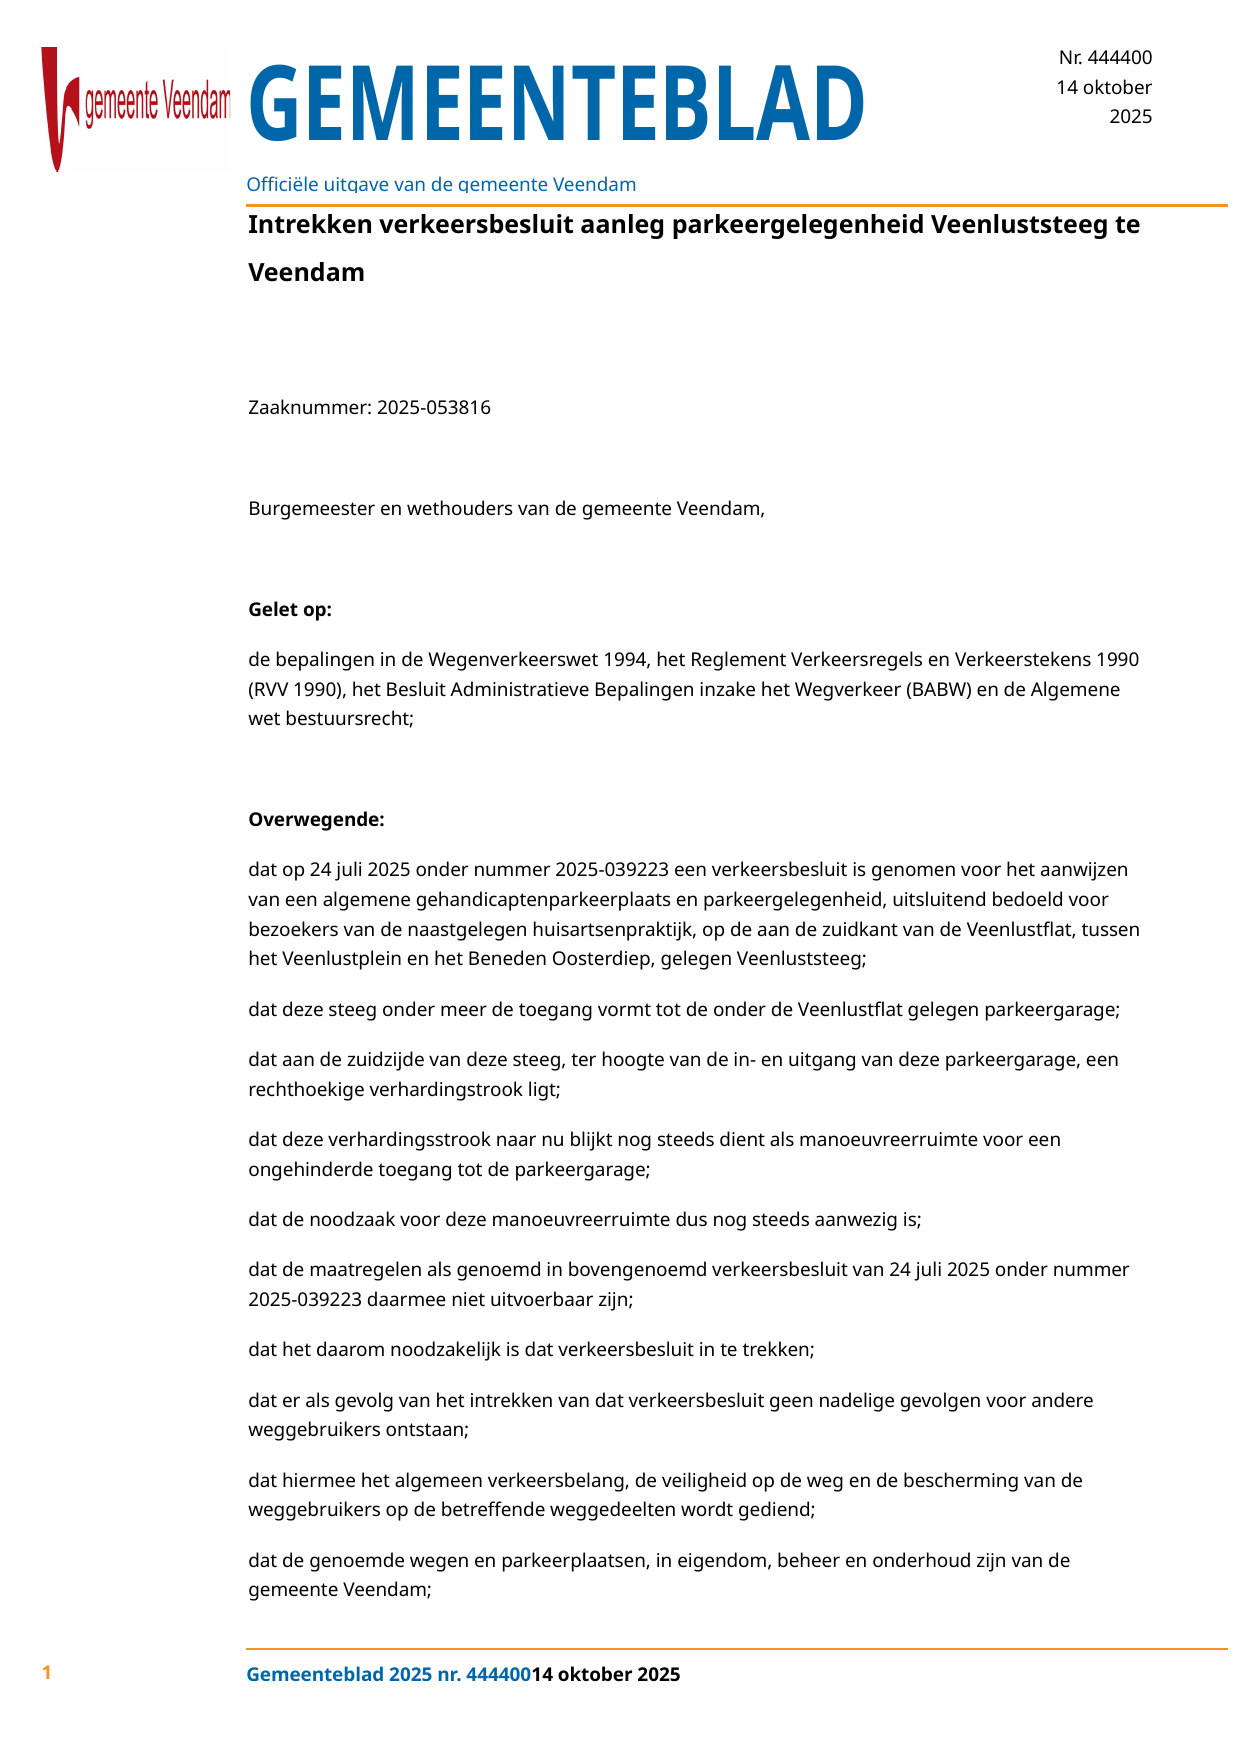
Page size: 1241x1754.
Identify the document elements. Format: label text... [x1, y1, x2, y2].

text Intrekken verkeersbesluit aanleg parkeergelegenheid Veenluststeeg te Veendam [248, 207, 1152, 288]
text dat deze verhardingsstrook naar nu blijkt nog steeds dient als manoeuvreerruimte voor een ongehinderde toegang tot de parkeergarage; [248, 1126, 1152, 1181]
text de bepalingen in de Wegenverkeerswet 1994, het Reglement Verkeersregels en Verkeerstekens 1990 (RVV 1990), het Besluit Administratieve Bepalingen inzake het Wegverkeer (BABW) en de Algemene wet bestuursrecht; [248, 646, 1152, 731]
text dat op 24 juli 2025 onder nummer 2025-039223 een verkeersbesluit is genomen voor het aanwijzen van een algemene gehandicaptenparkeerplaats en parkeergelegenheid, uitsluitend bedoeld voor bezoekers van de naastgelegen huisartsenpraktijk, op de aan de zuidkant van de Veenlustflat, tussen het Veenlustplein en het Beneden Oosterdiep, gelegen Veenluststeeg; [248, 857, 1152, 971]
picture [41, 47, 231, 172]
text Gelet op: [248, 596, 1152, 621]
text Overwegende: [248, 806, 1152, 832]
text dat deze steeg onder meer de toegang vormt tot de onder de Veenlustflat gelegen parkeergarage; [248, 996, 1152, 1021]
text dat de noodzaak voor deze manoeuvreerruimte dus nog steeds aanwezig is; [248, 1206, 1152, 1232]
text dat er als gevolg van het intrekken van dat verkeersbesluit geen nadelige gevolgen voor andere weggebruikers ontstaan; [248, 1387, 1152, 1442]
text dat de maatregelen als genoemd in bovengenoemd verkeersbesluit van 24 juli 2025 onder nummer 2025-039223 daarmee niet uitvoerbaar zijn; [248, 1257, 1152, 1312]
text Burgemeester en wethouders van de gemeente Veendam, [248, 495, 1152, 521]
text dat het daarom noodzakelijk is dat verkeersbesluit in te trekken; [248, 1337, 1152, 1362]
text dat hiermee het algemeen verkeersbelang, de veiligheid op de weg en de bescherming van de weggebruikers op de betreffende weggedeelten wordt gediend; [248, 1467, 1152, 1522]
text dat aan de zuidzijde van deze steeg, ter hoogte van de in- en uitgang van deze parkeergarage, een rechthoekige verhardingstrook ligt; [248, 1046, 1152, 1101]
text dat de genoemde wegen en parkeerplaatsen, in eigendom, beheer en onderhoud zijn van de gemeente Veendam; [248, 1547, 1152, 1602]
text Zaaknummer: 2025-053816 [248, 394, 1152, 420]
